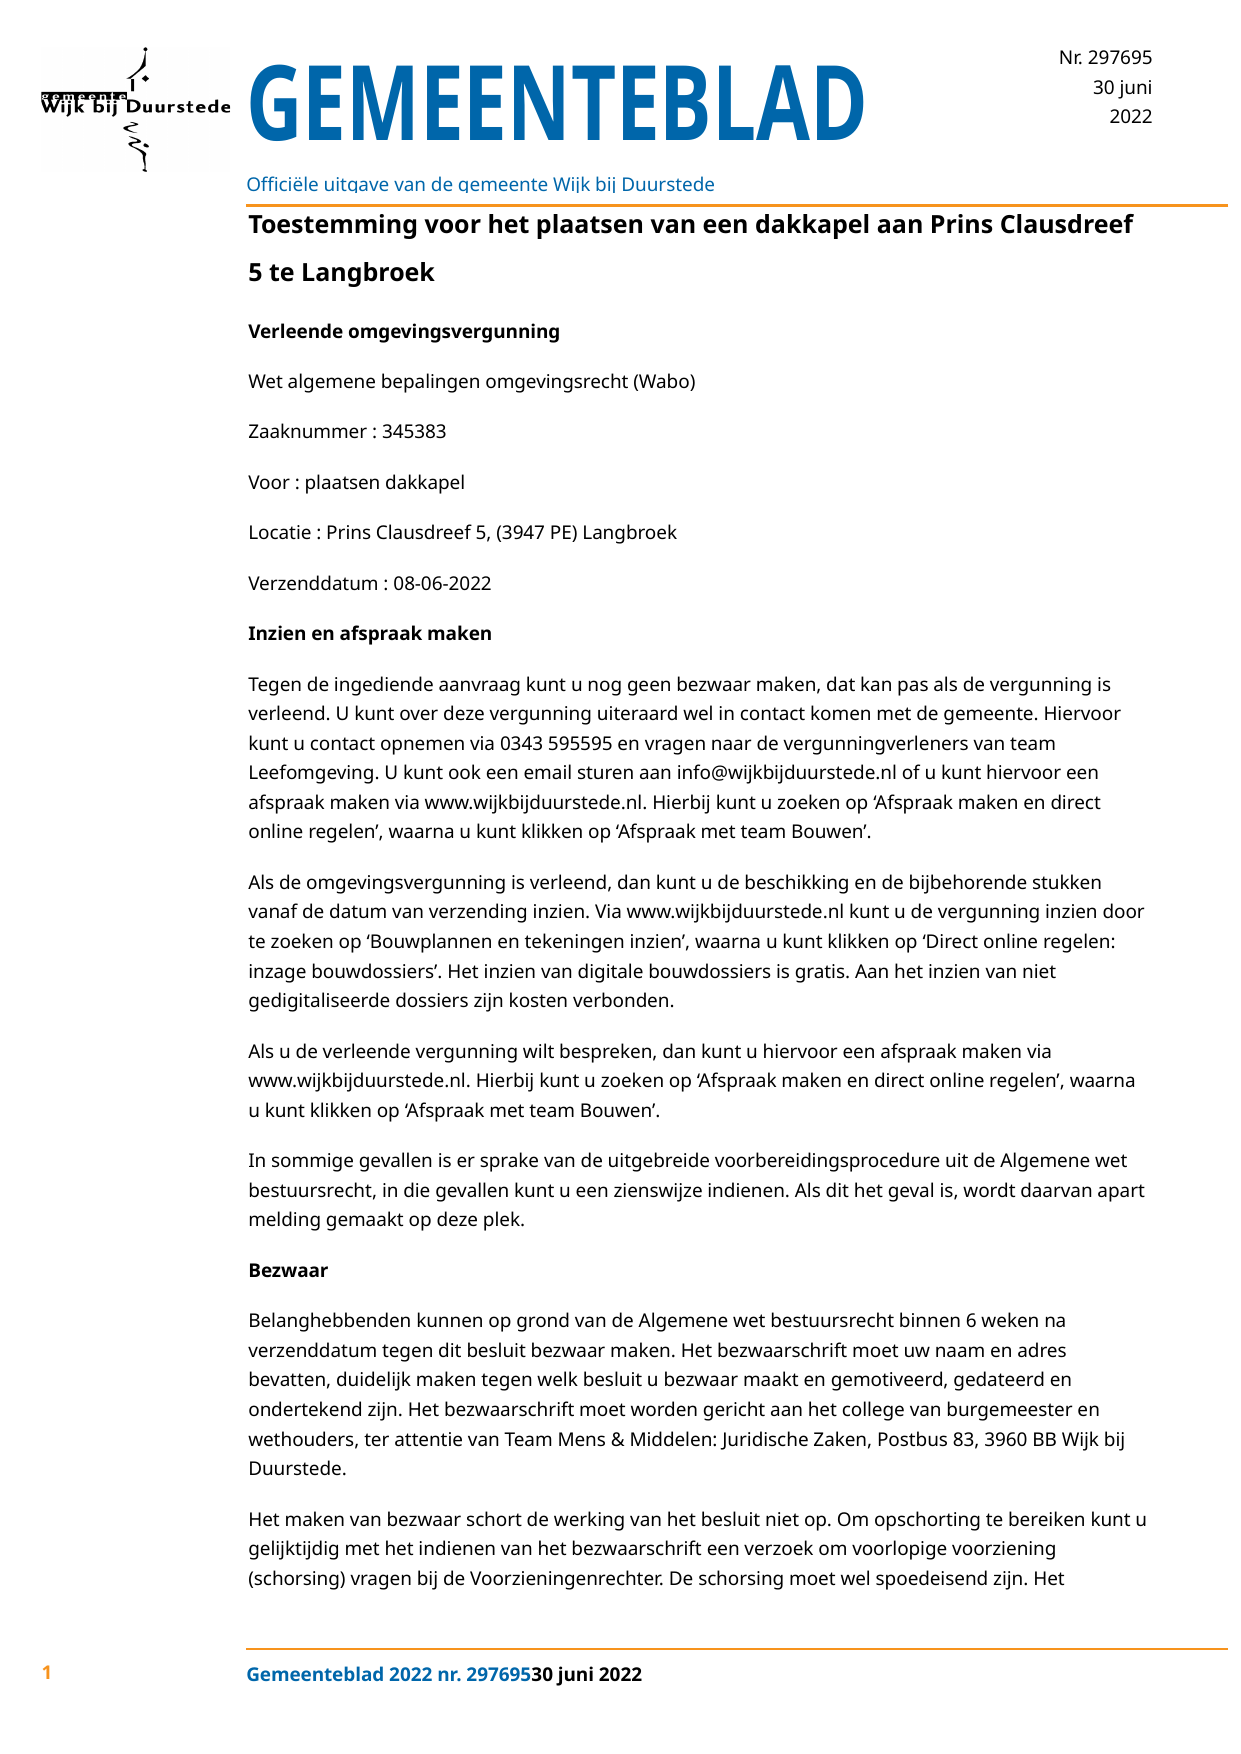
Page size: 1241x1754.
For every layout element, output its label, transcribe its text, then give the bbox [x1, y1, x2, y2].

text Bezwaar [248, 1257, 1152, 1283]
text Verzenddatum : 08-06-2022 [248, 570, 1152, 596]
text In sommige gevallen is er sprake van de uitgebreide voorbereidingsprocedure uit de Algemene wet bestuursrecht, in die gevallen kunt u een zienswijze indienen. Als dit het geval is, wordt daarvan apart melding gemaakt op deze plek. [248, 1147, 1152, 1232]
text Zaaknummer : 345383 [248, 419, 1152, 444]
text Wet algemene bepalingen omgevingsrecht (Wabo) [248, 368, 1152, 394]
text Locatie : Prins Clausdreef 5, (3947 PE) Langbroek [248, 519, 1152, 545]
text Inzien en afspraak maken [248, 620, 1152, 646]
text Tegen de ingediende aanvraag kunt u nog geen bezwaar maken, dat kan pas als de vergunning is verleend. U kunt over deze vergunning uiteraard wel in contact komen met de gemeente. Hiervoor kunt u contact opnemen via 0343 595595 en vragen naar de vergunningverleners van team Leefomgeving. U kunt ook een email sturen aan info@wijkbijduurstede.nl of u kunt hiervoor een afspraak maken via www.wijkbijduurstede.nl. Hierbij kunt u zoeken op ‘Afspraak maken en direct online regelen’, waarna u kunt klikken op ‘Afspraak met team Bouwen’. [248, 671, 1152, 844]
text Verleende omgevingsvergunning [248, 318, 1152, 344]
text Voor : plaatsen dakkapel [248, 469, 1152, 495]
text Belanghebbenden kunnen op grond van de Algemene wet bestuursrecht binnen 6 weken na verzenddatum tegen dit besluit bezwaar maken. Het bezwaarschrift moet uw naam en adres bevatten, duidelijk maken tegen welk besluit u bezwaar maakt en gemotiveerd, gedateerd en ondertekend zijn. Het bezwaarschrift moet worden gericht aan het college van burgemeester en wethouders, ter attentie van Team Mens & Middelen: Juridische Zaken, Postbus 83, 3960 BB Wijk bij Duurstede. [248, 1307, 1152, 1481]
text Als de omgevingsvergunning is verleend, dan kunt u de beschikking en de bijbehorende stukken vanaf de datum van verzending inzien. Via www.wijkbijduurstede.nl kunt u de vergunning inzien door te zoeken op ‘Bouwplannen en tekeningen inzien’, waarna u kunt klikken op ‘Direct online regelen: inzage bouwdossiers’. Het inzien van digitale bouwdossiers is gratis. Aan het inzien van niet gedigitaliseerde dossiers zijn kosten verbonden. [248, 869, 1152, 1013]
picture [41, 47, 231, 172]
text Als u de verleende vergunning wilt bespreken, dan kunt u hiervoor een afspraak maken via www.wijkbijduurstede.nl. Hierbij kunt u zoeken op ‘Afspraak maken en direct online regelen’, waarna u kunt klikken op ‘Afspraak met team Bouwen’. [248, 1038, 1152, 1123]
text Toestemming voor het plaatsen van een dakkapel aan Prins Clausdreef 5 te Langbroek [248, 207, 1152, 288]
text Het maken van bezwaar schort de werking van het besluit niet op. Om opschorting te bereiken kunt u gelijktijdig met het indienen van het bezwaarschrift een verzoek om voorlopige voorziening (schorsing) vragen bij de Voorzieningenrechter. De schorsing moet wel spoedeisend zijn. Het [248, 1506, 1152, 1591]
